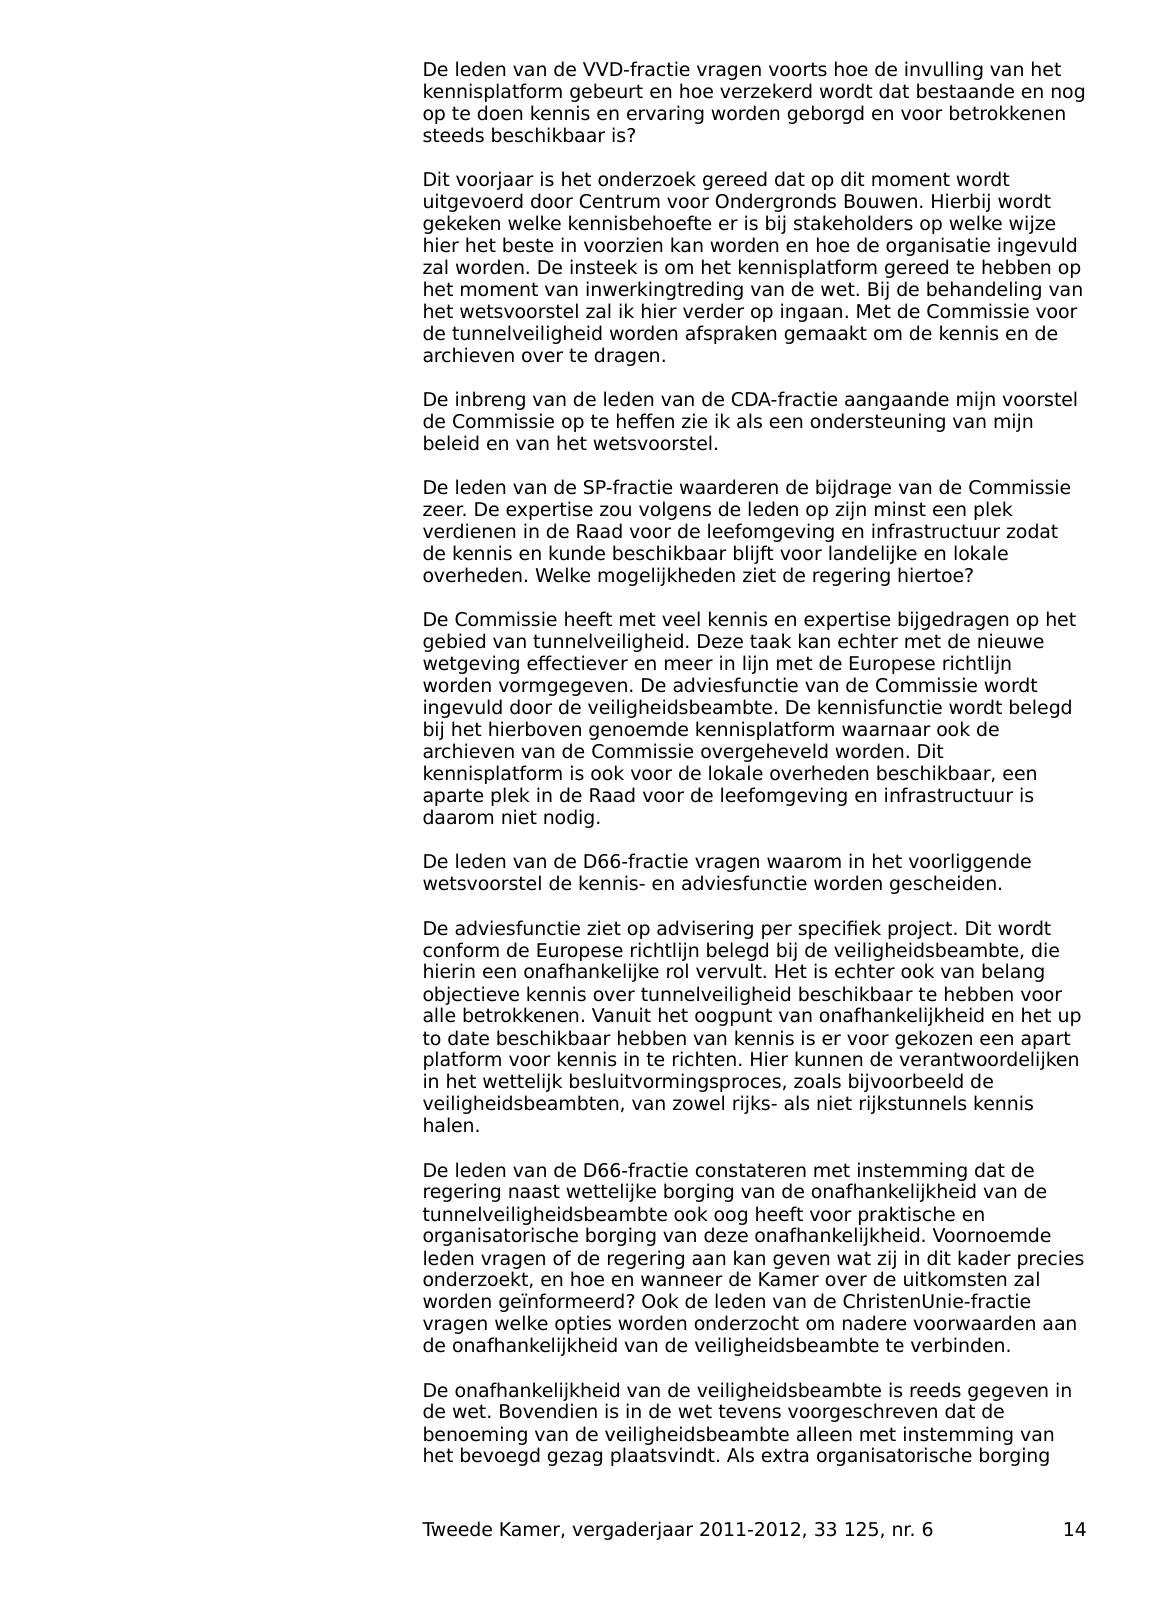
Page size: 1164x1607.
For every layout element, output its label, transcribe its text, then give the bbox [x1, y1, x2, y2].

text De leden van de D66-fractie vragen waarom in het voorliggende wetsvoorstel de kennis- en adviesfunctie worden gescheiden. [422, 851, 1087, 895]
text De leden van de D66-fractie constateren met instemming dat de regering naast wettelijke borging van de onafhankelijkheid van de tunnelveiligheidsbeambte ook oog heeft voor praktische en organisatorische borging van deze onafhankelijkheid. Voornoemde leden vragen of de regering aan kan geven wat zij in dit kader precies onderzoekt, en hoe en wanneer de Kamer over de uitkomsten zal worden geïnformeerd? Ook de leden van de ChristenUnie-fractie vragen welke opties worden onderzocht om nadere voorwaarden aan de onafhankelijkheid van de veiligheidsbeambte te verbinden. [422, 1159, 1087, 1357]
text De leden van de SP-fractie waarderen de bijdrage van de Commissie zeer. De expertise zou volgens de leden op zijn minst een plek verdienen in de Raad voor de leefomgeving en infrastructuur zodat de kennis en kunde beschikbaar blijft voor landelijke en lokale overheden. Welke mogelijkheden ziet de regering hiertoe? [422, 477, 1087, 587]
text De inbreng van de leden van de CDA-fractie aangaande mijn voorstel de Commissie op te heffen zie ik als een ondersteuning van mijn beleid en van het wetsvoorstel. [422, 389, 1087, 455]
text De Commissie heeft met veel kennis en expertise bijgedragen op het gebied van tunnelveiligheid. Deze taak kan echter met de nieuwe wetgeving effectiever en meer in lijn met de Europese richtlijn worden vormgegeven. De adviesfunctie van de Commissie wordt ingevuld door de veiligheidsbeambte. De kennisfunctie wordt belegd bij het hierboven genoemde kennisplatform waarnaar ook de archieven van de Commissie overgeheveld worden. Dit kennisplatform is ook voor de lokale overheden beschikbaar, een aparte plek in de Raad voor de leefomgeving en infrastructuur is daarom niet nodig. [422, 609, 1087, 829]
text De leden van de VVD-fractie vragen voorts hoe de invulling van het kennisplatform gebeurt en hoe verzekerd wordt dat bestaande en nog op te doen kennis en ervaring worden geborgd en voor betrokkenen steeds beschikbaar is? [422, 59, 1087, 147]
text De onafhankelijkheid van de veiligheidsbeambte is reeds gegeven in de wet. Bovendien is in de wet tevens voorgeschreven dat de benoeming van de veiligheidsbeambte alleen met instemming van het bevoegd gezag plaatsvindt. Als extra organisatorische borging [422, 1379, 1087, 1467]
text Dit voorjaar is het onderzoek gereed dat op dit moment wordt uitgevoerd door Centrum voor Ondergronds Bouwen. Hierbij wordt gekeken welke kennisbehoefte er is bij stakeholders op welke wijze hier het beste in voorzien kan worden en hoe de organisatie ingevuld zal worden. De insteek is om het kennisplatform gereed te hebben op het moment van inwerkingtreding van de wet. Bij de behandeling van het wetsvoorstel zal ik hier verder op ingaan. Met de Commissie voor de tunnelveiligheid worden afspraken gemaakt om de kennis en de archieven over te dragen. [422, 169, 1087, 367]
text De adviesfunctie ziet op advisering per specifiek project. Dit wordt conform de Europese richtlijn belegd bij de veiligheidsbeambte, die hierin een onafhankelijke rol vervult. Het is echter ook van belang objectieve kennis over tunnelveiligheid beschikbaar te hebben voor alle betrokkenen. Vanuit het oogpunt van onafhankelijkheid en het up to date beschikbaar hebben van kennis is er voor gekozen een apart platform voor kennis in te richten. Hier kunnen de verantwoordelijken in het wettelijk besluitvormingsproces, zoals bijvoorbeeld de veiligheidsbeambten, van zowel rijks- als niet rijkstunnels kennis halen. [422, 917, 1087, 1137]
